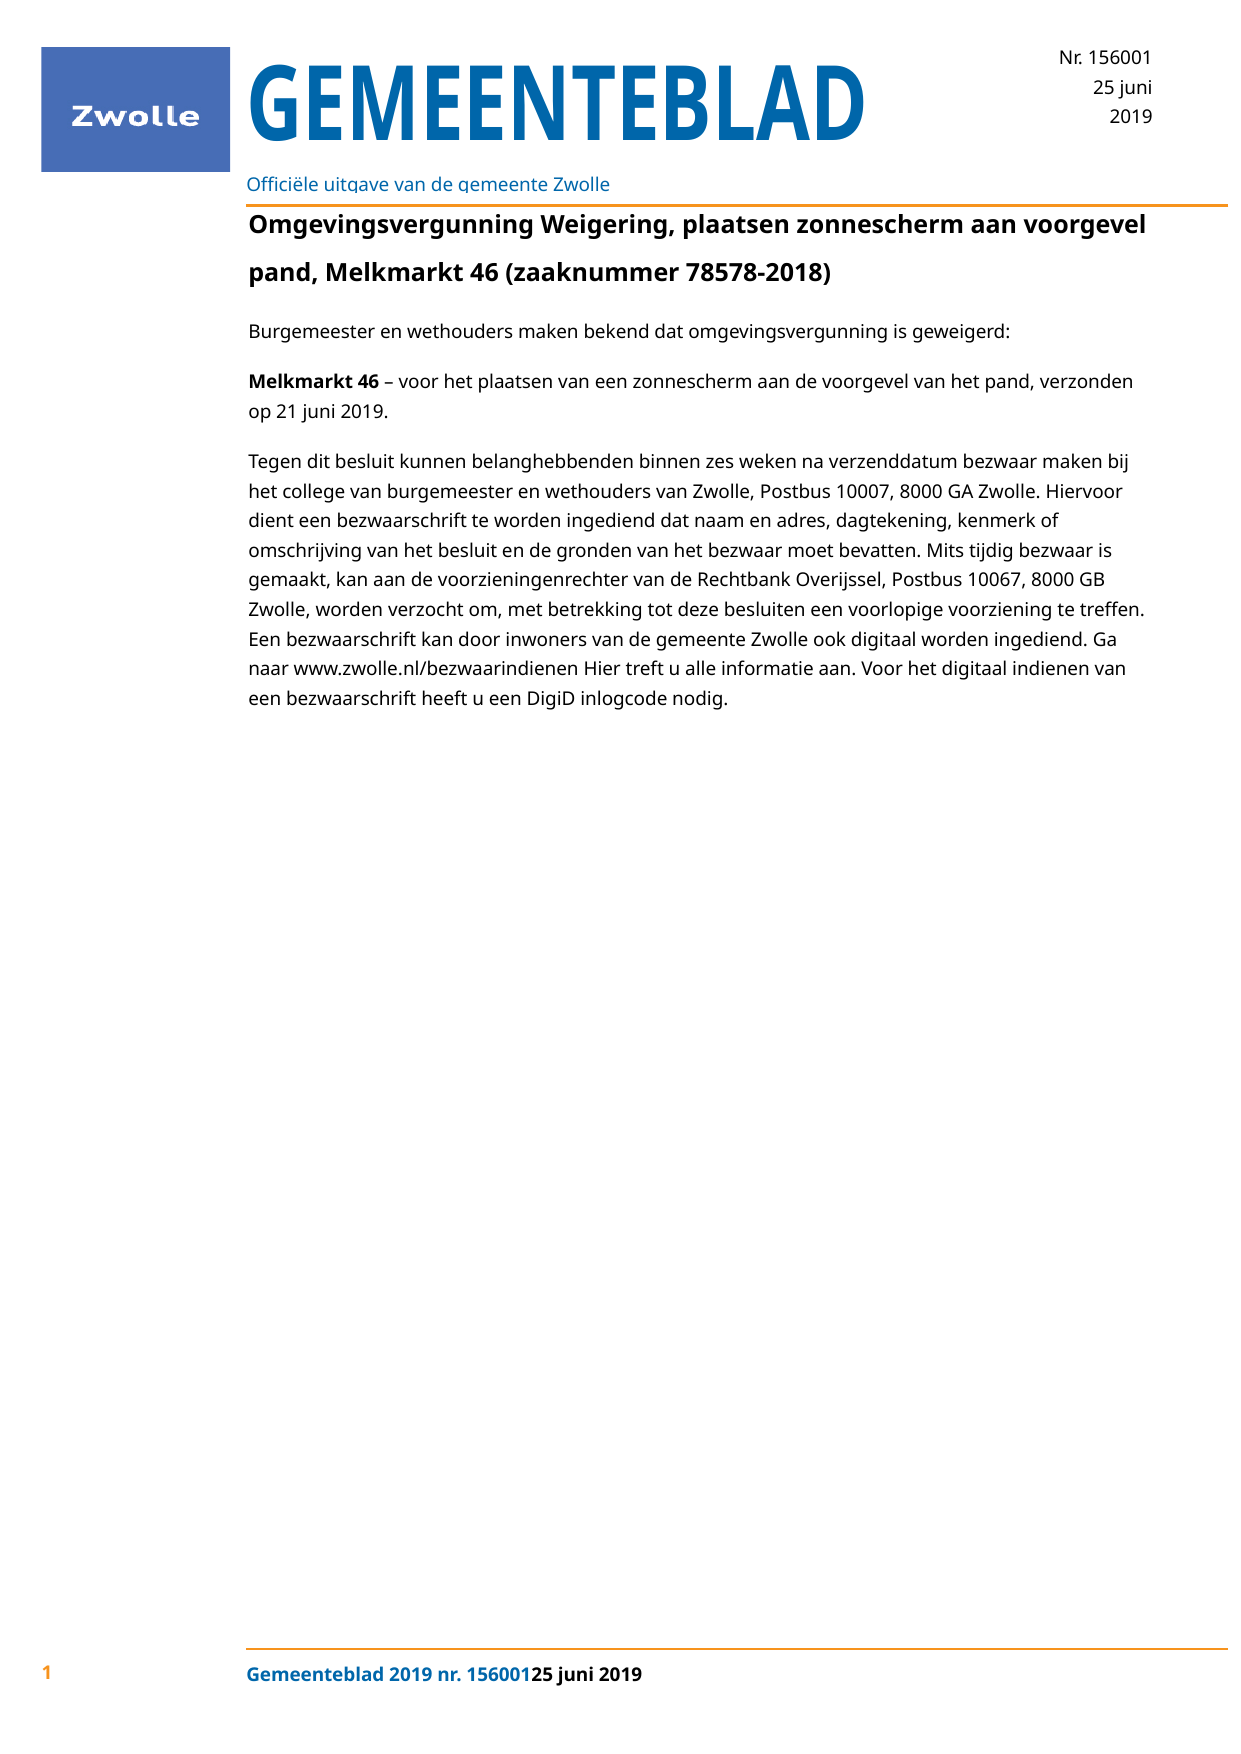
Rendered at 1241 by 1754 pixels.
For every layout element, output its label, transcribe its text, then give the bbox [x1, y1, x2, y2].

text Tegen dit besluit kunnen belanghebbenden binnen zes weken na verzenddatum bezwaar maken bij het college van burgemeester en wethouders van Zwolle, Postbus 10007, 8000 GA Zwolle. Hiervoor dient een bezwaarschrift te worden ingediend dat naam en adres, dagtekening, kenmerk of omschrijving van het besluit en de gronden van het bezwaar moet bevatten. Mits tijdig bezwaar is gemaakt, kan aan de voorzieningenrechter van de Rechtbank Overijssel, Postbus 10067, 8000 GB Zwolle, worden verzocht om, met betrekking tot deze besluiten een voorlopige voorziening te treffen. Een bezwaarschrift kan door inwoners van de gemeente Zwolle ook digitaal worden ingediend. Ga naar www.zwolle.nl/bezwaarindienen Hier treft u alle informatie aan. Voor het digitaal indienen van een bezwaarschrift heeft u een DigiD inlogcode nodig. [248, 448, 1152, 711]
picture [41, 47, 231, 172]
text Burgemeester en wethouders maken bekend dat omgevingsvergunning is geweigerd: [248, 318, 1152, 344]
text Omgevingsvergunning Weigering, plaatsen zonnescherm aan voorgevel pand, Melkmarkt 46 (zaaknummer 78578-2018) [248, 207, 1152, 288]
text Melkmarkt 46 – voor het plaatsen van een zonnescherm aan de voorgevel van het pand, verzonden op 21 juni 2019. [248, 368, 1152, 424]
